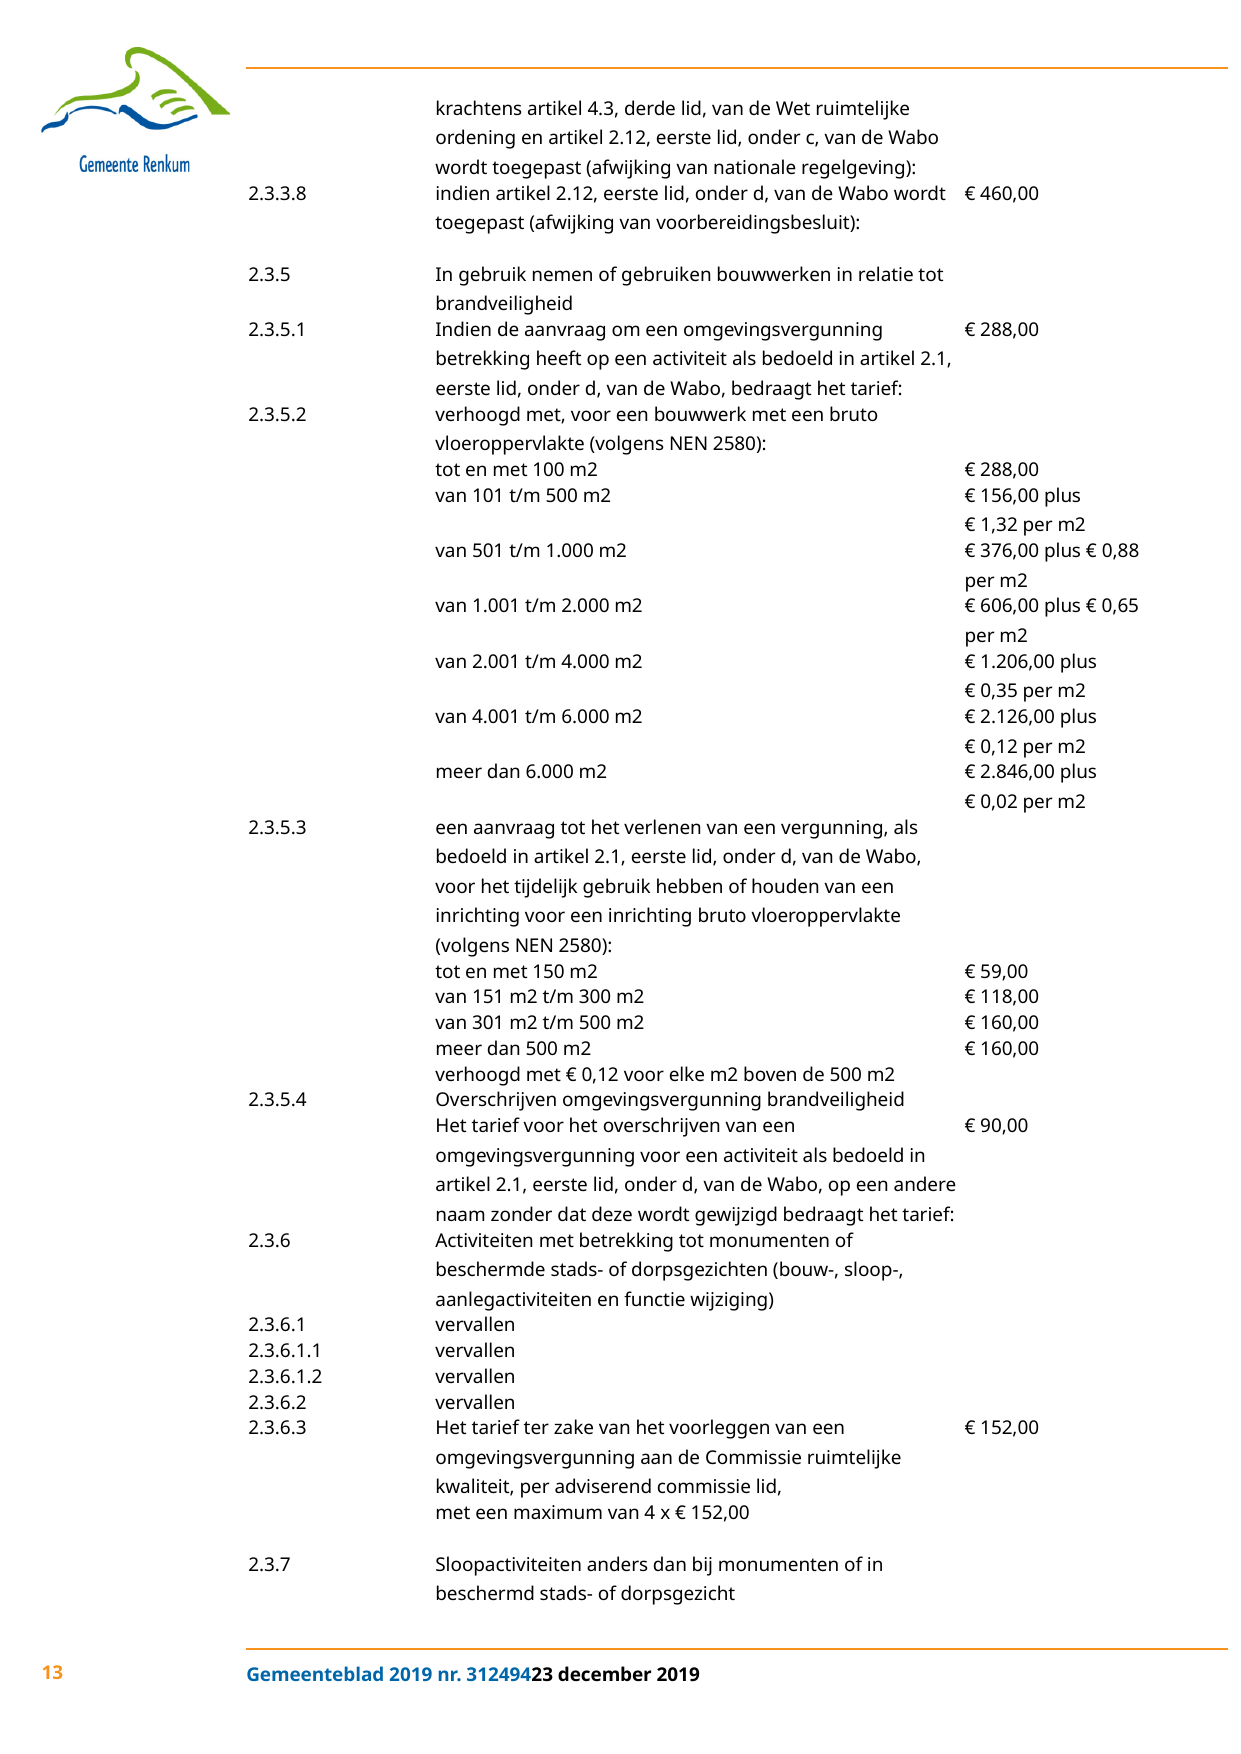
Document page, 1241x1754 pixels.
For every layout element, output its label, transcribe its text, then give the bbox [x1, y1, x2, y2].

table_cell € 160,00 [964, 1009, 1152, 1035]
table_cell vervallen [435, 1312, 964, 1337]
table_cell [435, 235, 964, 261]
table_cell [435, 1525, 964, 1551]
table_cell tot en met 150 m2 [435, 958, 964, 984]
table_cell Indien de aanvraag om een omgevingsvergunning betrekking heeft op een activiteit als bedoeld in artikel 2.1, eerste lid, onder d, van de Wabo, bedraagt het tarief: [435, 316, 964, 401]
table_cell [964, 1551, 1152, 1606]
table_cell € 118,00 [964, 984, 1152, 1009]
table_cell vervallen [435, 1338, 964, 1363]
table_cell meer dan 500 m2 [435, 1035, 964, 1061]
table_cell [248, 1061, 435, 1087]
table_cell € 156,00 plus € 1,32 per m2 [964, 482, 1152, 537]
table_cell 2.3.3.8 [248, 180, 435, 235]
table_cell [248, 958, 435, 984]
table_cell € 460,00 [964, 180, 1152, 235]
table_cell 2.3.6.3 [248, 1415, 435, 1499]
table_cell [964, 261, 1152, 316]
table_cell [248, 703, 435, 758]
table_cell [248, 1112, 435, 1227]
table_cell [248, 1500, 435, 1525]
table_cell krachtens artikel 4.3, derde lid, van de Wet ruimtelijke ordening en artikel 2.12, eerste lid, onder c, van de Wabo wordt toegepast (afwijking van nationale regelgeving): [435, 95, 964, 180]
table_cell indien artikel 2.12, eerste lid, onder d, van de Wabo wordt toegepast (afwijking van voorbereidingsbesluit): [435, 180, 964, 235]
table_cell [248, 1525, 435, 1551]
table_cell € 1.206,00 plus € 0,35 per m2 [964, 648, 1152, 703]
table_cell [248, 1035, 435, 1061]
table_cell Activiteiten met betrekking tot monumenten of beschermde stads- of dorpsgezichten (bouw-, sloop-, aanlegactiviteiten en functie wijziging) [435, 1227, 964, 1312]
table_cell van 501 t/m 1.000 m2 [435, 537, 964, 593]
table_cell van 1.001 t/m 2.000 m2 [435, 593, 964, 648]
table_cell [964, 1227, 1152, 1312]
table_cell [248, 537, 435, 593]
table_cell [964, 1389, 1152, 1414]
table_cell tot en met 100 m2 [435, 456, 964, 482]
table_cell [248, 95, 435, 180]
table_cell Het tarief ter zake van het voorleggen van een omgevingsvergunning aan de Commissie ruimtelijke kwaliteit, per adviserend commissie lid, [435, 1415, 964, 1499]
table_cell Overschrijven omgevingsvergunning brandveiligheid [435, 1087, 964, 1112]
table_cell [248, 759, 435, 814]
table_cell een aanvraag tot het verlenen van een vergunning, als bedoeld in artikel 2.1, eerste lid, onder d, van de Wabo, voor het tijdelijk gebruik hebben of houden van een inrichting voor een inrichting bruto vloeroppervlakte (volgens NEN 2580): [435, 814, 964, 958]
table_cell In gebruik nemen of gebruiken bouwwerken in relatie tot brandveiligheid [435, 261, 964, 316]
table_cell € 160,00 [964, 1035, 1152, 1061]
table_cell [248, 1009, 435, 1035]
table_cell [964, 235, 1152, 261]
table_cell van 101 t/m 500 m2 [435, 482, 964, 537]
table_cell vervallen [435, 1363, 964, 1389]
table_cell [964, 95, 1152, 180]
table_cell Sloopactiviteiten anders dan bij monumenten of in beschermd stads- of dorpsgezicht [435, 1551, 964, 1606]
table_cell 2.3.5.1 [248, 316, 435, 401]
table_cell [248, 984, 435, 1009]
table_cell € 2.846,00 plus € 0,02 per m2 [964, 759, 1152, 814]
table_cell [964, 1338, 1152, 1363]
table_cell 2.3.7 [248, 1551, 435, 1606]
table_cell [248, 235, 435, 261]
table_cell € 288,00 [964, 456, 1152, 482]
table_cell van 151 m2 t/m 300 m2 [435, 984, 964, 1009]
table_cell met een maximum van 4 x € 152,00 [435, 1500, 964, 1525]
table_cell € 152,00 [964, 1415, 1152, 1499]
table_cell [964, 1500, 1152, 1525]
table_cell € 59,00 [964, 958, 1152, 984]
table_cell meer dan 6.000 m2 [435, 759, 964, 814]
table_cell verhoogd met, voor een bouwwerk met een bruto vloeroppervlakte (volgens NEN 2580): [435, 401, 964, 456]
table_cell 2.3.6 [248, 1227, 435, 1312]
table_cell verhoogd met € 0,12 voor elke m2 boven de 500 m2 [435, 1061, 964, 1087]
table_cell 2.3.6.1.1 [248, 1338, 435, 1363]
table_cell 2.3.5.4 [248, 1087, 435, 1112]
table_cell € 2.126,00 plus € 0,12 per m2 [964, 703, 1152, 758]
table_cell van 301 m2 t/m 500 m2 [435, 1009, 964, 1035]
table_cell [248, 456, 435, 482]
table_cell [248, 648, 435, 703]
table_cell vervallen [435, 1389, 964, 1414]
table_cell [964, 1525, 1152, 1551]
table_cell [964, 1087, 1152, 1112]
table_cell 2.3.5.3 [248, 814, 435, 958]
table_cell 2.3.6.2 [248, 1389, 435, 1414]
table_cell € 288,00 [964, 316, 1152, 401]
table_cell € 606,00 plus € 0,65 per m2 [964, 593, 1152, 648]
table_cell [964, 1363, 1152, 1389]
table_cell van 2.001 t/m 4.000 m2 [435, 648, 964, 703]
picture [41, 47, 231, 172]
table_cell 2.3.6.1.2 [248, 1363, 435, 1389]
table_cell [964, 401, 1152, 456]
table_cell [248, 593, 435, 648]
table_cell [964, 814, 1152, 958]
table_cell [964, 1312, 1152, 1337]
table_cell [964, 1061, 1152, 1087]
table_cell Het tarief voor het overschrijven van een omgevingsvergunning voor een activiteit als bedoeld in artikel 2.1, eerste lid, onder d, van de Wabo, op een andere naam zonder dat deze wordt gewijzigd bedraagt het tarief: [435, 1112, 964, 1227]
table_cell 2.3.5 [248, 261, 435, 316]
table_cell [248, 482, 435, 537]
table_cell van 4.001 t/m 6.000 m2 [435, 703, 964, 758]
table_cell 2.3.5.2 [248, 401, 435, 456]
table_cell 2.3.6.1 [248, 1312, 435, 1337]
table_cell € 90,00 [964, 1112, 1152, 1227]
table_cell € 376,00 plus € 0,88 per m2 [964, 537, 1152, 593]
